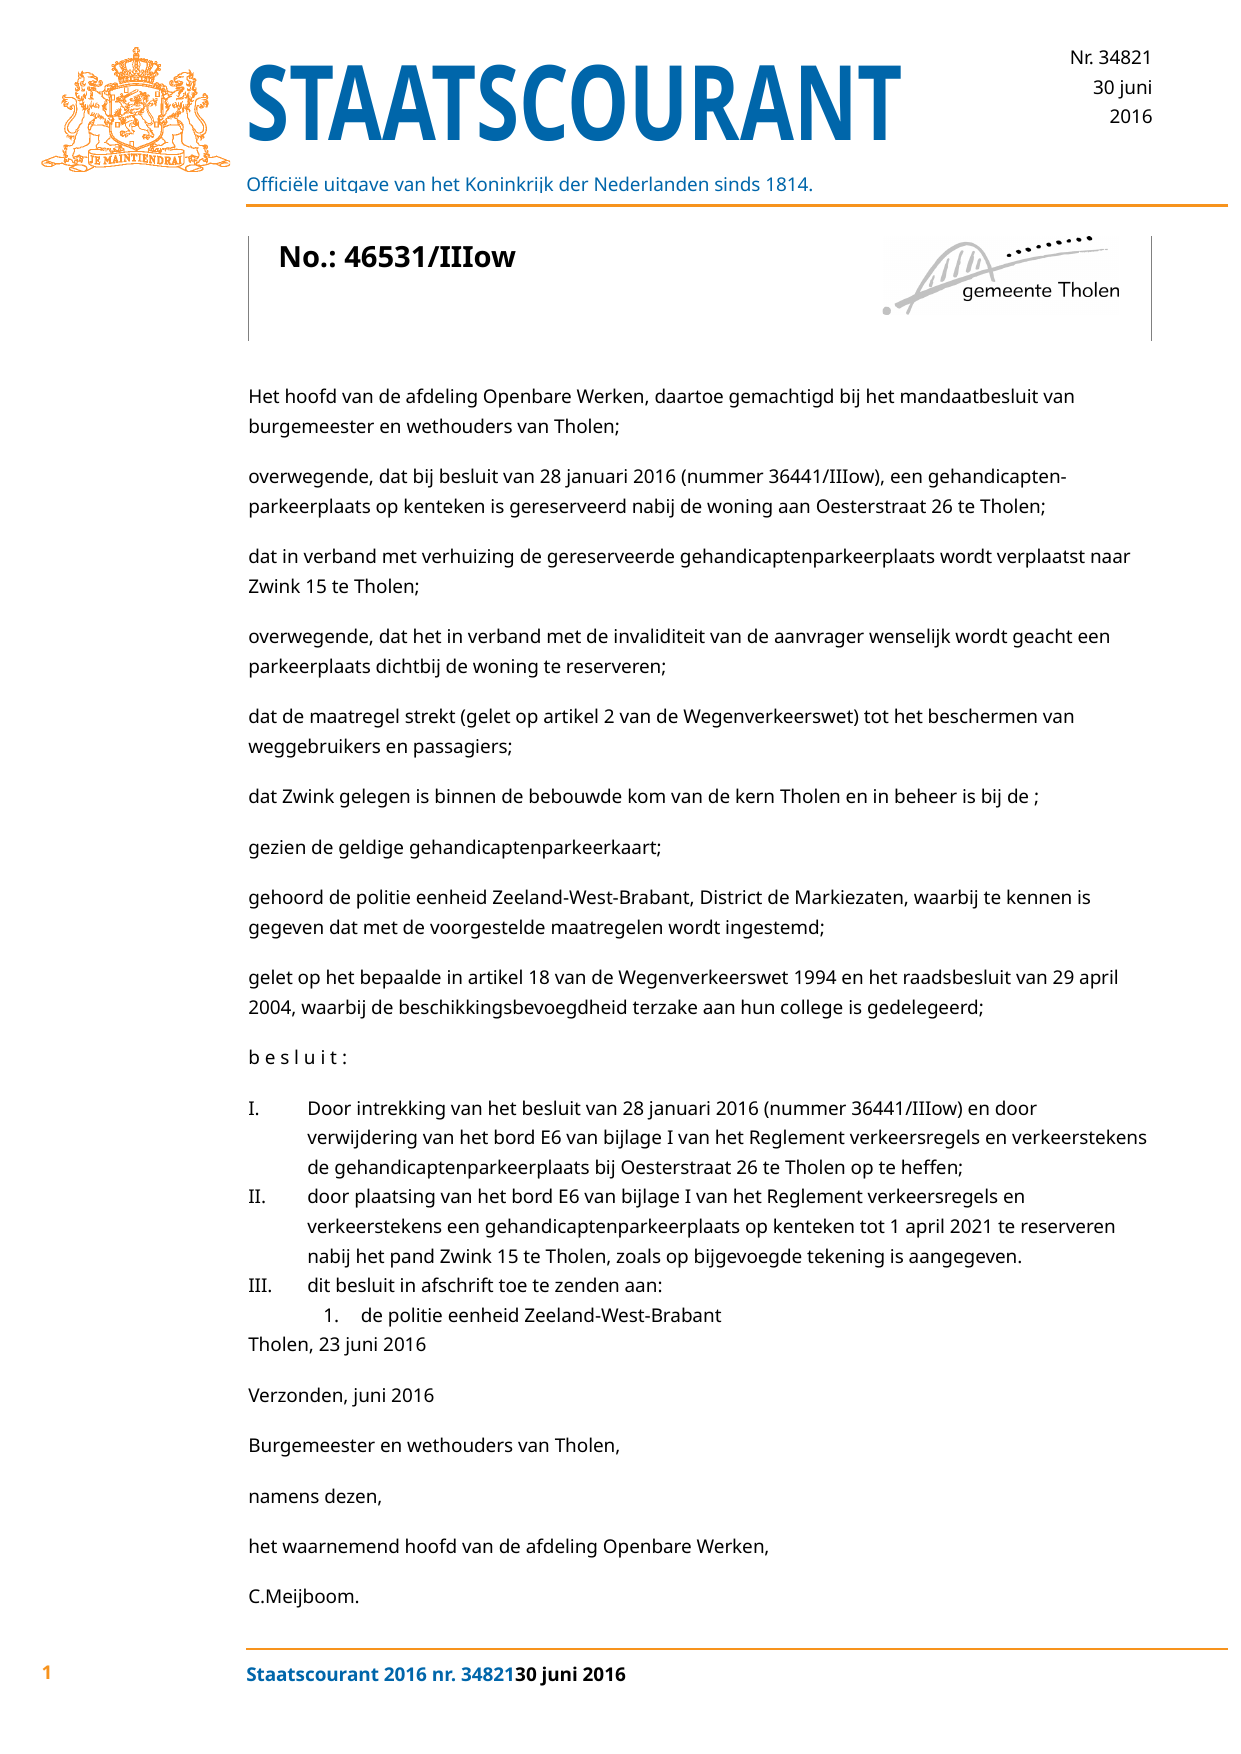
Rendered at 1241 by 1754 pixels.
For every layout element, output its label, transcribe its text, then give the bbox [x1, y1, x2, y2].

list de politie eenheid Zeeland-West-Brabant [323, 1302, 1152, 1328]
text overwegende, dat het in verband met de invaliditeit van de aanvrager wenselijk wordt geacht een parkeerplaats dichtbij de woning te reserveren; [248, 624, 1152, 679]
text dat in verband met verhuizing de gereserveerde gehandicaptenparkeerplaats wordt verplaatst naar Zwink 15 te Tholen; [248, 544, 1152, 599]
list dit besluit in afschrift toe te zenden aan: [248, 1272, 1152, 1298]
text C.Meijboom. [248, 1584, 1152, 1609]
list door plaatsing van het bord E6 van bijlage I van het Reglement verkeersregels en verkeerstekens een gehandicaptenparkeerplaats op kenteken tot 1 april 2021 te reserveren nabij het pand Zwink 15 te Tholen, zoals op bijgevoegde tekening is aangegeven. [248, 1184, 1152, 1268]
text Verzonden, juni 2016 [248, 1382, 1152, 1408]
picture [41, 47, 231, 172]
text gelet op het bepaalde in artikel 18 van de Wegenverkeerswet 1994 en het raadsbesluit van 29 april 2004, waarbij de beschikkingsbevoegdheid terzake aan hun college is gedelegeerd; [248, 964, 1152, 1020]
text Tholen, 23 juni 2016 [248, 1332, 1152, 1357]
text gehoord de politie eenheid Zeeland-West-Brabant, District de Markiezaten, waarbij te kennen is gegeven dat met de voorgestelde maatregelen wordt ingestemd; [248, 884, 1152, 940]
text overwegende, dat bij besluit van 28 januari 2016 (nummer 36441/IIIow), een gehandicapten-parkeerplaats op kenteken is gereserveerd nabij de woning aan Oesterstraat 26 te Tholen; [248, 464, 1152, 519]
text namens dezen, [248, 1483, 1152, 1508]
table_header [850, 236, 1151, 341]
list Door intrekking van het besluit van 28 januari 2016 (nummer 36441/IIIow) en door verwijdering van het bord E6 van bijlage I van het Reglement verkeersregels en verkeerstekens de gehandicaptenparkeerplaats bij Oesterstraat 26 te Tholen op te heffen; [248, 1095, 1152, 1180]
text Burgemeester en wethouders van Tholen, [248, 1432, 1152, 1458]
text Het hoofd van de afdeling Openbare Werken, daartoe gemachtigd bij het mandaatbesluit van burgemeester en wethouders van Tholen; [248, 384, 1152, 439]
text het waarnemend hoofd van de afdeling Openbare Werken, [248, 1533, 1152, 1559]
picture [882, 236, 1119, 315]
table_header No.: 46531/IIIow [249, 236, 850, 341]
text dat de maatregel strekt (gelet op artikel 2 van de Wegenverkeerswet) tot het beschermen van weggebruikers en passagiers; [248, 704, 1152, 759]
text b e s l u i t : [248, 1044, 1152, 1070]
text gezien de geldige gehandicaptenparkeerkaart; [248, 834, 1152, 860]
text dat Zwink gelegen is binnen de bebouwde kom van de kern Tholen en in beheer is bij de ; [248, 784, 1152, 809]
